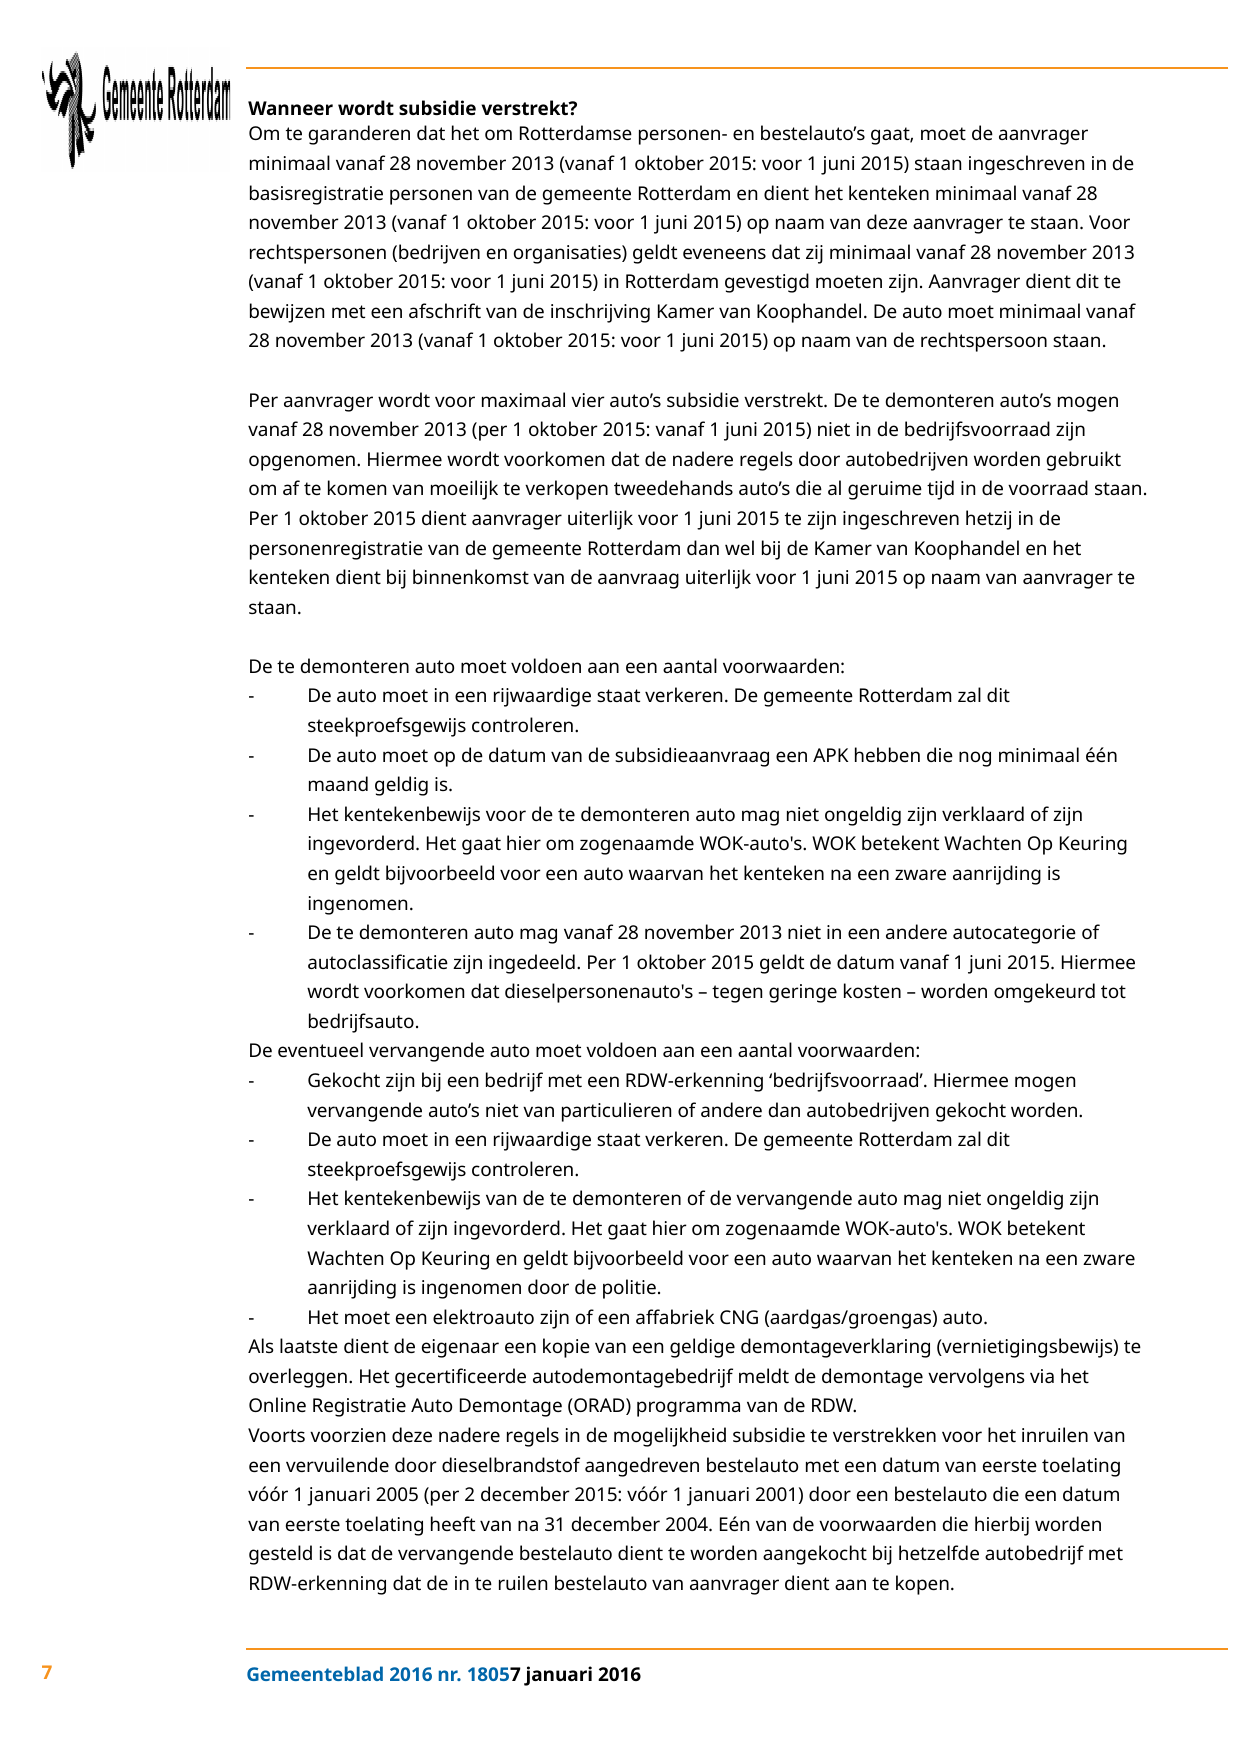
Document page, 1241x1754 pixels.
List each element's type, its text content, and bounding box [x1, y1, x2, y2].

text Per 1 oktober 2015 dient aanvrager uiterlijk voor 1 juni 2015 te zijn ingeschreven hetzij in de personenregistratie van de gemeente Rotterdam dan wel bij de Kamer van Koophandel en het kenteken dient bij binnenkomst van de aanvraag uiterlijk voor 1 juni 2015 op naam van aanvrager te staan. [248, 505, 1152, 619]
text De te demonteren auto moet voldoen aan een aantal voorwaarden: [248, 653, 1152, 679]
text Per aanvrager wordt voor maximaal vier auto’s subsidie verstrekt. De te demonteren auto’s mogen vanaf 28 november 2013 (per 1 oktober 2015: vanaf 1 juni 2015) niet in de bedrijfsvoorraad zijn opgenomen. Hiermee wordt voorkomen dat de nadere regels door autobedrijven worden gebruikt om af te komen van moeilijk te verkopen tweedehands auto’s die al geruime tijd in de voorraad staan. [248, 387, 1152, 501]
list Gekocht zijn bij een bedrijf met een RDW-erkenning ‘bedrijfsvoorraad’. Hiermee mogen vervangende auto’s niet van particulieren of andere dan autobedrijven gekocht worden. [248, 1067, 1152, 1122]
text De eventueel vervangende auto moet voldoen aan een aantal voorwaarden: [248, 1038, 1152, 1063]
list De te demonteren auto mag vanaf 28 november 2013 niet in een andere autocategorie of autoclassificatie zijn ingedeeld. Per 1 oktober 2015 geldt de datum vanaf 1 juni 2015. Hiermee wordt voorkomen dat dieselpersonenauto's – tegen geringe kosten – worden omgekeurd tot bedrijfsauto. [248, 919, 1152, 1034]
list De auto moet op de datum van de subsidieaanvraag een APK hebben die nog minimaal één maand geldig is. [248, 742, 1152, 797]
text Voorts voorzien deze nadere regels in de mogelijkheid subsidie te verstrekken voor het inruilen van een vervuilende door dieselbrandstof aangedreven bestelauto met een datum van eerste toelating vóór 1 januari 2005 (per 2 december 2015: vóór 1 januari 2001) door een bestelauto die een datum van eerste toelating heeft van na 31 december 2004. Eén van de voorwaarden die hierbij worden gesteld is dat de vervangende bestelauto dient te worden aangekocht bij hetzelfde autobedrijf met RDW-erkenning dat de in te ruilen bestelauto van aanvrager dient aan te kopen. [248, 1422, 1152, 1596]
list De auto moet in een rijwaardige staat verkeren. De gemeente Rotterdam zal dit steekproefsgewijs controleren. [248, 1126, 1152, 1182]
text Als laatste dient de eigenaar een kopie van een geldige demontageverklaring (vernietigingsbewijs) te overleggen. Het gecertificeerde autodemontagebedrijf meldt de demontage vervolgens via het Online Registratie Auto Demontage (ORAD) programma van de RDW. [248, 1333, 1152, 1418]
list Het kentekenbewijs van de te demonteren of de vervangende auto mag niet ongeldig zijn verklaard of zijn ingevorderd. Het gaat hier om zogenaamde WOK-auto's. WOK betekent Wachten Op Keuring en geldt bijvoorbeeld voor een auto waarvan het kenteken na een zware aanrijding is ingenomen door de politie. [248, 1186, 1152, 1300]
text Om te garanderen dat het om Rotterdamse personen- en bestelauto’s gaat, moet de aanvrager minimaal vanaf 28 november 2013 (vanaf 1 oktober 2015: voor 1 juni 2015) staan ingeschreven in de basisregistratie personen van de gemeente Rotterdam en dient het kenteken minimaal vanaf 28 november 2013 (vanaf 1 oktober 2015: voor 1 juni 2015) op naam van deze aanvrager te staan. Voor rechtspersonen (bedrijven en organisaties) geldt eveneens dat zij minimaal vanaf 28 november 2013 (vanaf 1 oktober 2015: voor 1 juni 2015) in Rotterdam gevestigd moeten zijn. Aanvrager dient dit te bewijzen met een afschrift van de inschrijving Kamer van Koophandel. De auto moet minimaal vanaf 28 november 2013 (vanaf 1 oktober 2015: voor 1 juni 2015) op naam van de rechtspersoon staan. [248, 121, 1152, 353]
picture [41, 47, 231, 172]
list De auto moet in een rijwaardige staat verkeren. De gemeente Rotterdam zal dit steekproefsgewijs controleren. [248, 683, 1152, 738]
list Het kentekenbewijs voor de te demonteren auto mag niet ongeldig zijn verklaard of zijn ingevorderd. Het gaat hier om zogenaamde WOK-auto's. WOK betekent Wachten Op Keuring en geldt bijvoorbeeld voor een auto waarvan het kenteken na een zware aanrijding is ingenomen. [248, 801, 1152, 915]
text Wanneer wordt subsidie verstrekt? [248, 95, 1152, 121]
list Het moet een elektroauto zijn of een affabriek CNG (aardgas/groengas) auto. [248, 1304, 1152, 1329]
